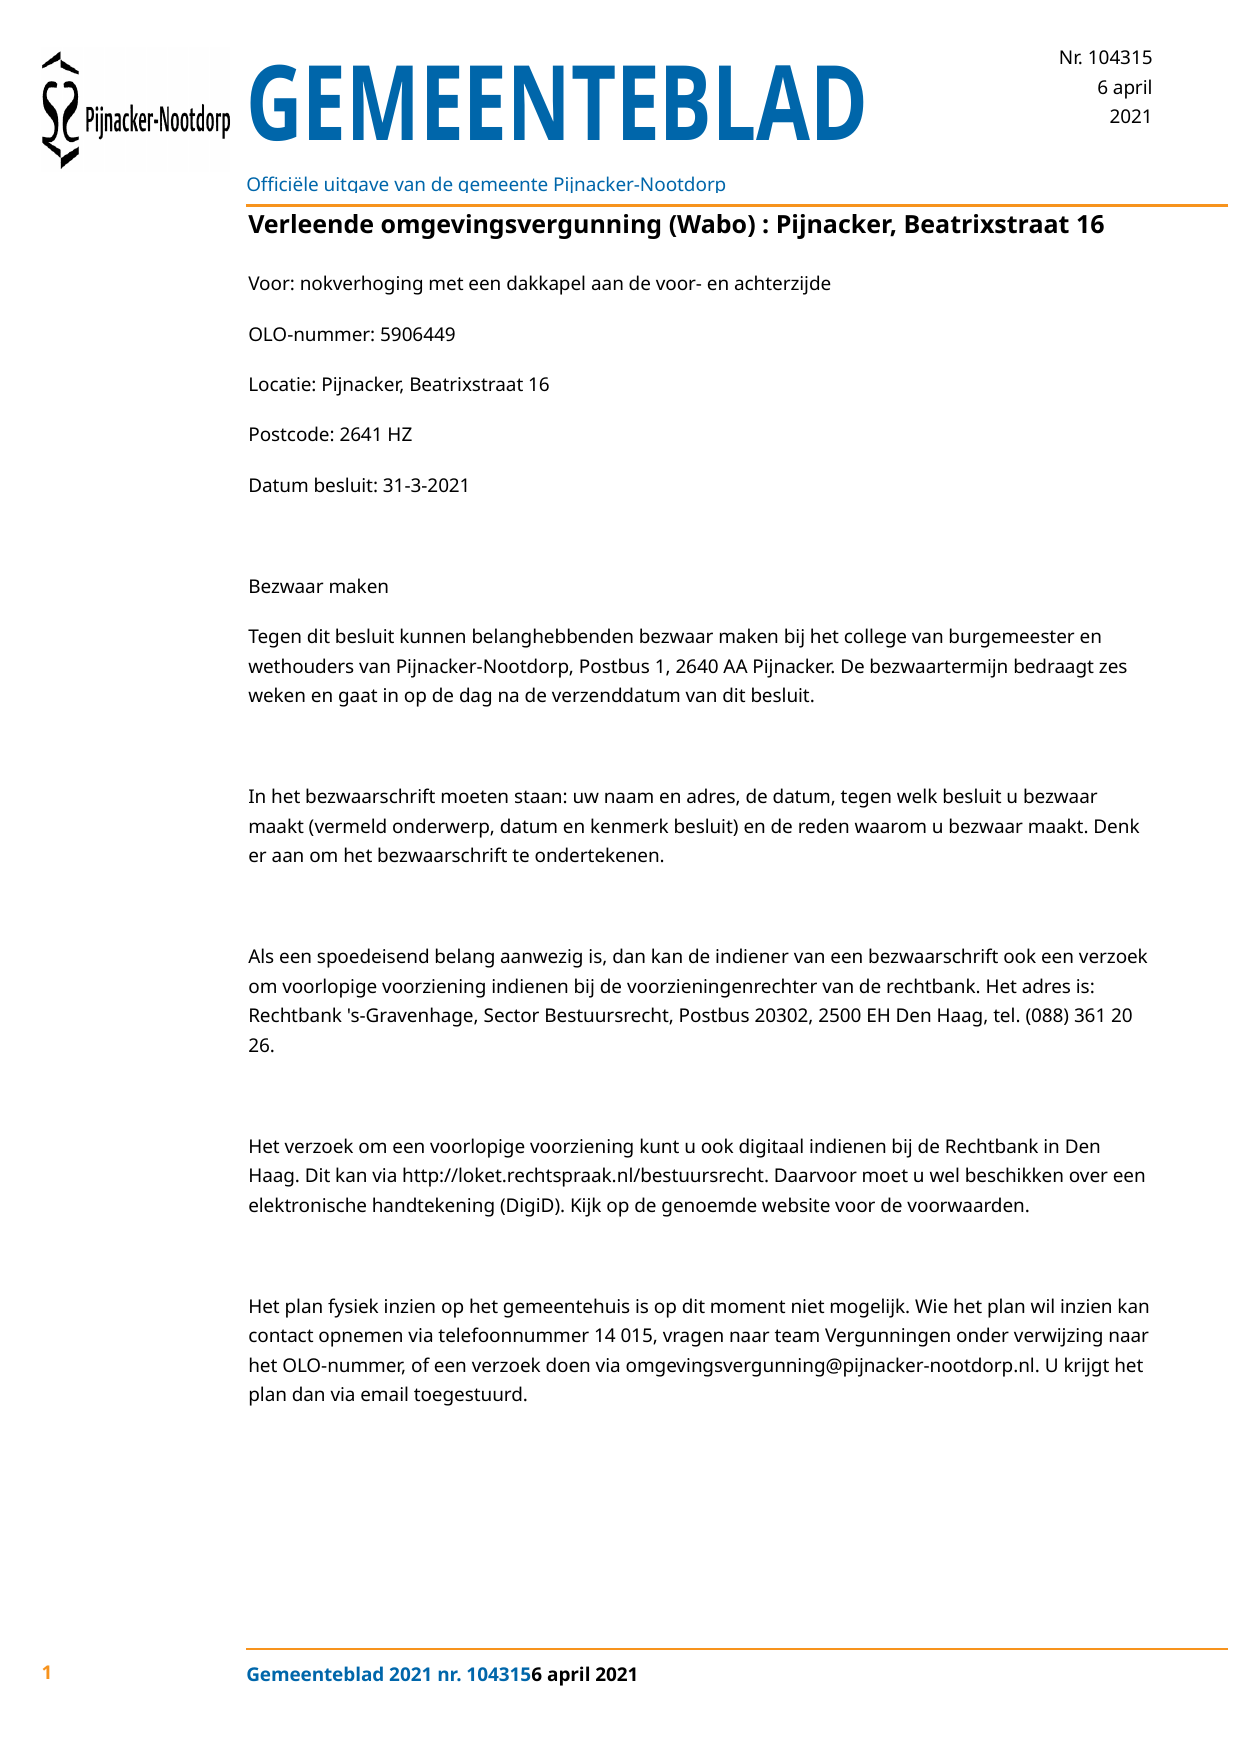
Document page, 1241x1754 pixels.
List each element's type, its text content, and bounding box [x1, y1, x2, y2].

picture [41, 47, 231, 172]
text Als een spoedeisend belang aanwezig is, dan kan de indiener van een bezwaarschrift ook een verzoek om voorlopige voorziening indienen bij de voorzieningenrechter van de rechtbank. Het adres is: Rechtbank 's-Gravenhage, Sector Bestuursrecht, Postbus 20302, 2500 EH Den Haag, tel. (088) 361 20 26. [248, 943, 1152, 1058]
text Het verzoek om een voorlopige voorziening kunt u ook digitaal indienen bij de Rechtbank in Den Haag. Dit kan via http://loket.rechtspraak.nl/bestuursrecht. Daarvoor moet u wel beschikken over een elektronische handtekening (DigiD). Kijk op de genoemde website voor de voorwaarden. [248, 1133, 1152, 1218]
text Locatie: Pijnacker, Beatrixstraat 16 [248, 371, 1152, 397]
text Bezwaar maken [248, 573, 1152, 598]
text In het bezwaarschrift moeten staan: uw naam en adres, de datum, tegen welk besluit u bezwaar maakt (vermeld onderwerp, datum en kenmerk besluit) en de reden waarom u bezwaar maakt. Denk er aan om het bezwaarschrift te ondertekenen. [248, 783, 1152, 868]
text Datum besluit: 31-3-2021 [248, 472, 1152, 498]
text Voor: nokverhoging met een dakkapel aan de voor- en achterzijde [248, 270, 1152, 296]
text OLO-nummer: 5906449 [248, 321, 1152, 346]
text Verleende omgevingsvergunning (Wabo) : Pijnacker, Beatrixstraat 16 [248, 207, 1152, 241]
text Tegen dit besluit kunnen belanghebbenden bezwaar maken bij het college van burgemeester en wethouders van Pijnacker-Nootdorp, Postbus 1, 2640 AA Pijnacker. De bezwaartermijn bedraagt zes weken en gaat in op de dag na de verzenddatum van dit besluit. [248, 623, 1152, 708]
text Postcode: 2641 HZ [248, 422, 1152, 447]
text Het plan fysiek inzien op het gemeentehuis is op dit moment niet mogelijk. Wie het plan wil inzien kan contact opnemen via telefoonnummer 14 015, vragen naar team Vergunningen onder verwijzing naar het OLO-nummer, of een verzoek doen via omgevingsvergunning@pijnacker-nootdorp.nl. U krijgt het plan dan via email toegestuurd. [248, 1293, 1152, 1407]
